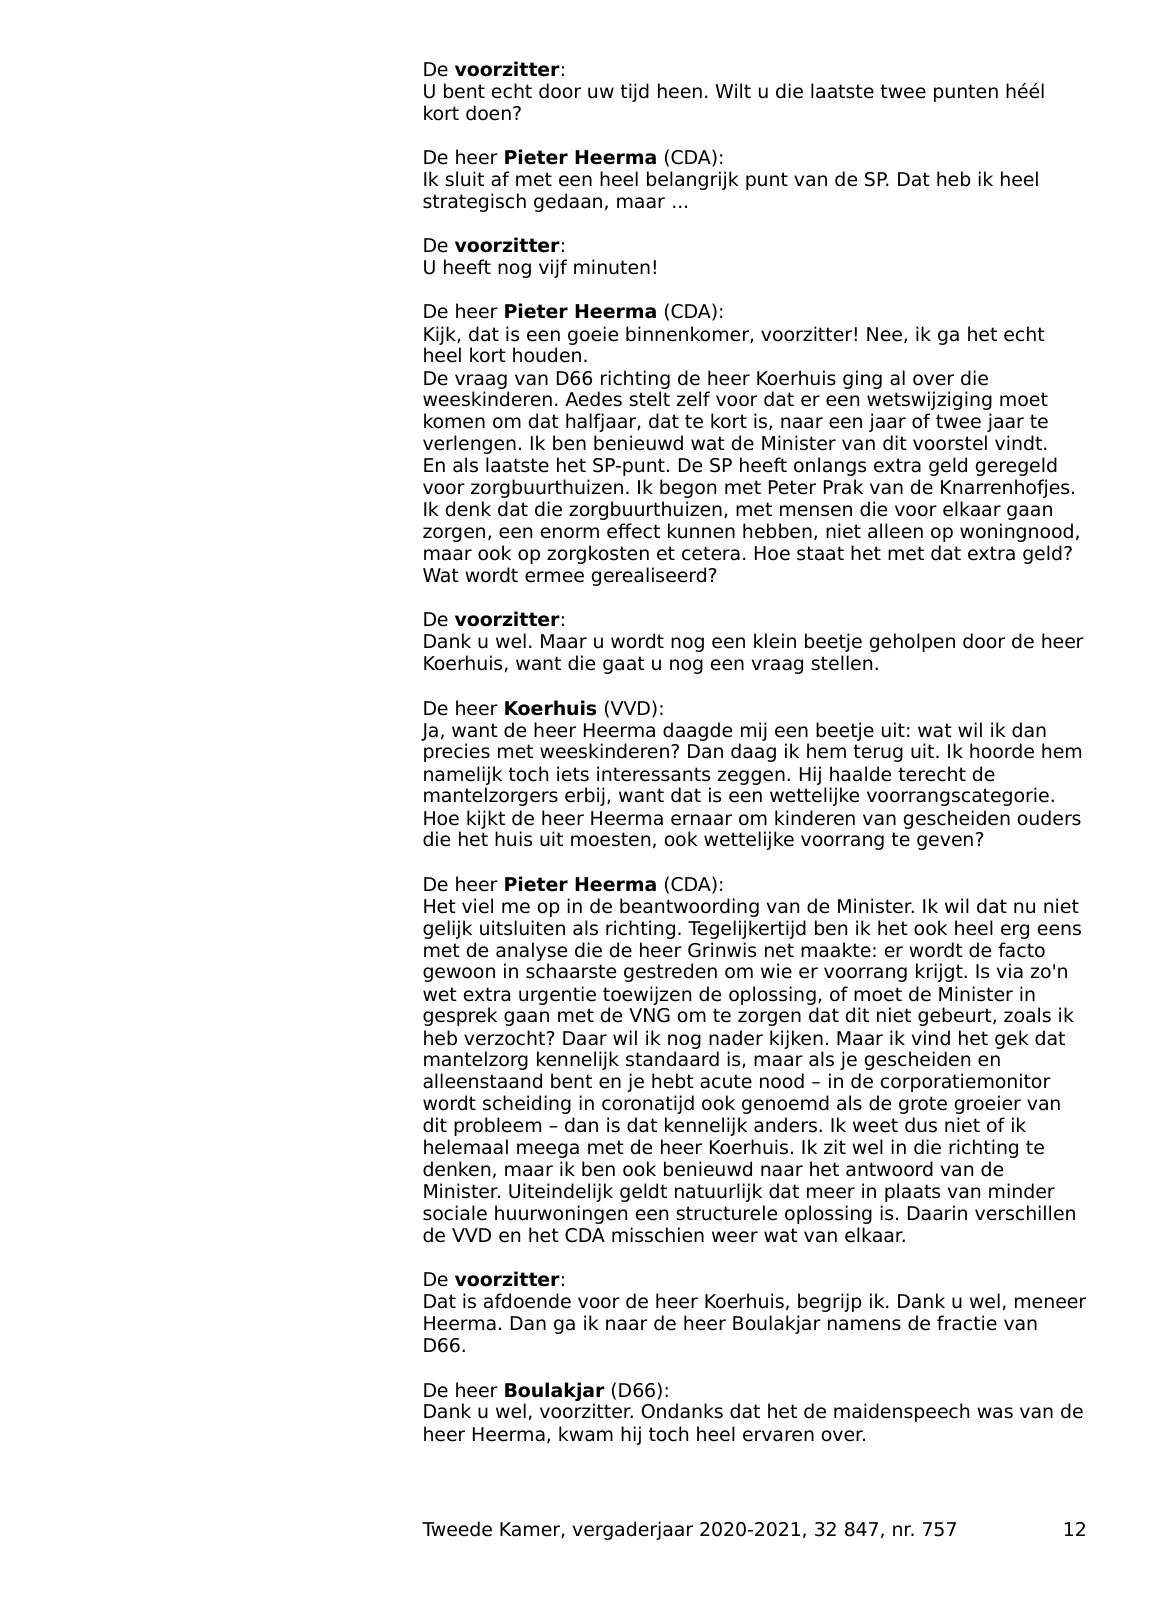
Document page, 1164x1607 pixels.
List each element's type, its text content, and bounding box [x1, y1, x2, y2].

text U heeft nog vijf minuten! [422, 257, 1087, 279]
text De voorzitter: [422, 235, 1087, 257]
text Kijk, dat is een goeie binnenkomer, voorzitter! Nee, ik ga het echt heel kort houden. [422, 323, 1087, 367]
text U bent echt door uw tijd heen. Wilt u die laatste twee punten héél kort doen? [422, 81, 1087, 125]
text Dank u wel, voorzitter. Ondanks dat het de maidenspeech was van de heer Heerma, kwam hij toch heel ervaren over. [422, 1401, 1087, 1445]
text De voorzitter: [422, 609, 1087, 631]
text De heer Pieter Heerma (CDA): [422, 147, 1087, 169]
text De heer Pieter Heerma (CDA): [422, 301, 1087, 323]
text De vraag van D66 richting de heer Koerhuis ging al over die weeskinderen. Aedes stelt zelf voor dat er een wetswijziging moet komen om dat halfjaar, dat te kort is, naar een jaar of twee jaar te verlengen. Ik ben benieuwd wat de Minister van dit voorstel vindt. [422, 367, 1087, 455]
text Het viel me op in de beantwoording van de Minister. Ik wil dat nu niet gelijk uitsluiten als richting. Tegelijkertijd ben ik het ook heel erg eens met de analyse die de heer Grinwis net maakte: er wordt de facto gewoon in schaarste gestreden om wie er voorrang krijgt. Is via zo'n wet extra urgentie toewijzen de oplossing, of moet de Minister in gesprek gaan met de VNG om te zorgen dat dit niet gebeurt, zoals ik heb verzocht? Daar wil ik nog nader kijken. Maar ik vind het gek dat mantelzorg kennelijk standaard is, maar als je gescheiden en alleenstaand bent en je hebt acute nood – in de corporatiemonitor wordt scheiding in coronatijd ook genoemd als de grote groeier van dit probleem – dan is dat kennelijk anders. Ik weet dus niet of ik helemaal meega met de heer Koerhuis. Ik zit wel in die richting te denken, maar ik ben ook benieuwd naar het antwoord van de Minister. Uiteindelijk geldt natuurlijk dat meer in plaats van minder sociale huurwoningen een structurele oplossing is. Daarin verschillen de VVD en het CDA misschien weer wat van elkaar. [422, 896, 1087, 1247]
text De heer Koerhuis (VVD): [422, 697, 1087, 719]
text De voorzitter: [422, 1269, 1087, 1291]
text En als laatste het SP-punt. De SP heeft onlangs extra geld geregeld voor zorgbuurthuizen. Ik begon met Peter Prak van de Knarrenhofjes. Ik denk dat die zorgbuurthuizen, met mensen die voor elkaar gaan zorgen, een enorm effect kunnen hebben, niet alleen op woningnood, maar ook op zorgkosten et cetera. Hoe staat het met dat extra geld? Wat wordt ermee gerealiseerd? [422, 455, 1087, 587]
text De heer Pieter Heerma (CDA): [422, 873, 1087, 896]
text De heer Boulakjar (D66): [422, 1379, 1087, 1401]
text Dank u wel. Maar u wordt nog een klein beetje geholpen door de heer Koerhuis, want die gaat u nog een vraag stellen. [422, 631, 1087, 675]
text De voorzitter: [422, 59, 1087, 81]
text Ja, want de heer Heerma daagde mij een beetje uit: wat wil ik dan precies met weeskinderen? Dan daag ik hem terug uit. Ik hoorde hem namelijk toch iets interessants zeggen. Hij haalde terecht de mantelzorgers erbij, want dat is een wettelijke voorrangscategorie. Hoe kijkt de heer Heerma ernaar om kinderen van gescheiden ouders die het huis uit moesten, ook wettelijke voorrang te geven? [422, 719, 1087, 851]
text Dat is afdoende voor de heer Koerhuis, begrijp ik. Dank u wel, meneer Heerma. Dan ga ik naar de heer Boulakjar namens de fractie van D66. [422, 1291, 1087, 1357]
text Ik sluit af met een heel belangrijk punt van de SP. Dat heb ik heel strategisch gedaan, maar ... [422, 169, 1087, 213]
